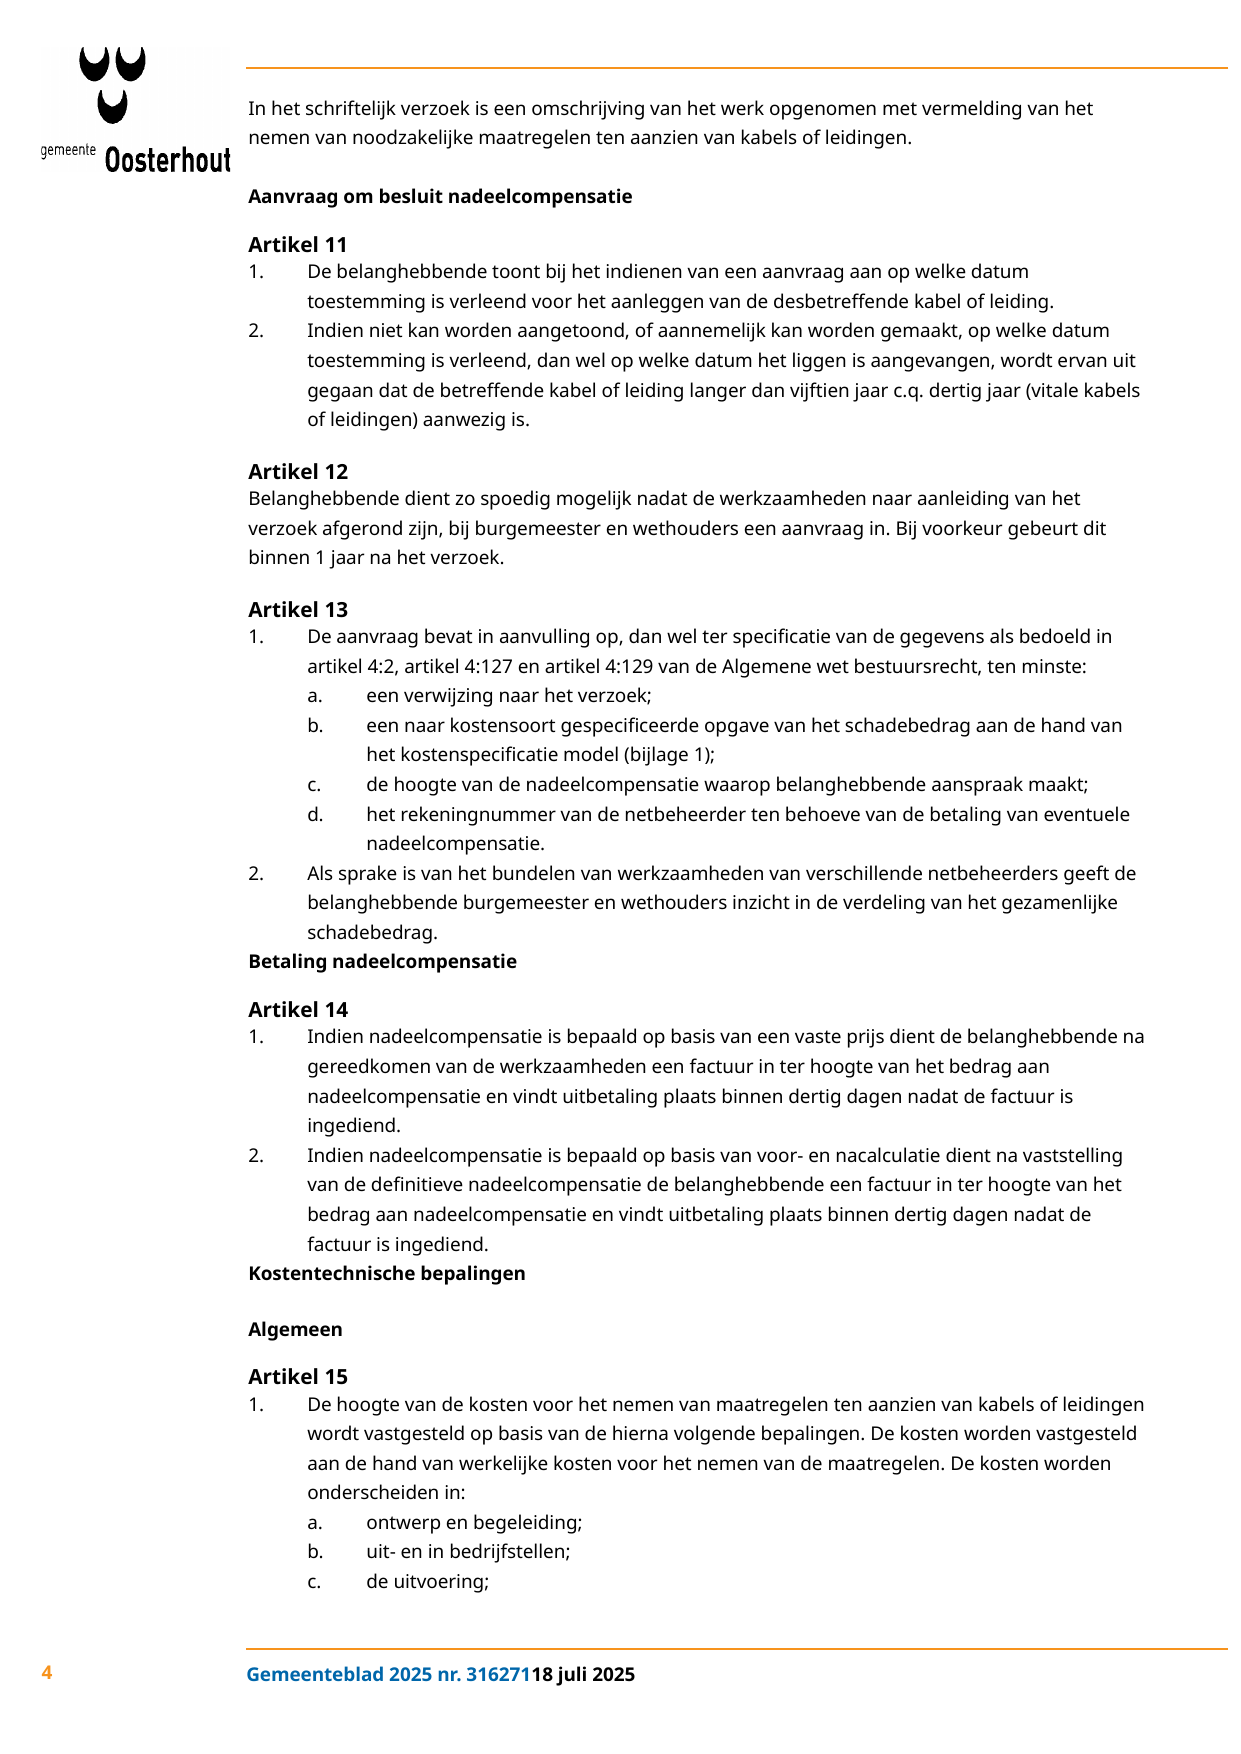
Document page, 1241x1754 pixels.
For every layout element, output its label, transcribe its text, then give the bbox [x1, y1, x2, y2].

list De aanvraag bevat in aanvulling op, dan wel ter specificatie van de gegevens als bedoeld in artikel 4:2, artikel 4:127 en artikel 4:129 van de Algemene wet bestuursrecht, ten minste: [248, 623, 1152, 679]
list het rekeningnummer van de netbeheerder ten behoeve van de betaling van eventuele nadeelcompensatie. [307, 801, 1152, 856]
text Artikel 15 [248, 1362, 1152, 1391]
list een naar kostensoort gespecificeerde opgave van het schadebedrag aan de hand van het kostenspecificatie model (bijlage 1); [307, 712, 1152, 767]
list De belanghebbende toont bij het indienen van een aanvraag aan op welke datum toestemming is verleend voor het aanleggen van de desbetreffende kabel of leiding. [248, 258, 1152, 314]
list Indien niet kan worden aangetoond, of aannemelijk kan worden gemaakt, op welke datum toestemming is verleend, dan wel op welke datum het liggen is aangevangen, wordt ervan uit gegaan dat de betreffende kabel of leiding langer dan vijftien jaar c.q. dertig jaar (vitale kabels of leidingen) aanwezig is. [248, 318, 1152, 432]
list een verwijzing naar het verzoek; [307, 682, 1152, 708]
list Indien nadeelcompensatie is bepaald op basis van een vaste prijs dient de belanghebbende na gereedkomen van de werkzaamheden een factuur in ter hoogte van het bedrag aan nadeelcompensatie en vindt uitbetaling plaats binnen dertig dagen nadat de factuur is ingediend. [248, 1024, 1152, 1138]
list de hoogte van de nadeelcompensatie waarop belanghebbende aanspraak maakt; [307, 771, 1152, 797]
text Artikel 14 [248, 995, 1152, 1024]
list ontwerp en begeleiding; [307, 1509, 1152, 1535]
text Artikel 11 [248, 230, 1152, 258]
text Artikel 12 [248, 457, 1152, 485]
list Indien nadeelcompensatie is bepaald op basis van voor- en nacalculatie dient na vaststelling van de definitieve nadeelcompensatie de belanghebbende een factuur in ter hoogte van het bedrag aan nadeelcompensatie en vindt uitbetaling plaats binnen dertig dagen nadat de factuur is ingediend. [248, 1142, 1152, 1257]
text Algemeen [248, 1316, 1152, 1341]
text Kostentechnische bepalingen [248, 1260, 1152, 1286]
text In het schriftelijk verzoek is een omschrijving van het werk opgenomen met vermelding van het nemen van noodzakelijke maatregelen ten aanzien van kabels of leidingen. [248, 95, 1152, 150]
list uit- en in bedrijfstellen; [307, 1539, 1152, 1564]
picture [41, 47, 231, 172]
list de uitvoering; [307, 1568, 1152, 1594]
list Als sprake is van het bundelen van werkzaamheden van verschillende netbeheerders geeft de belanghebbende burgemeester en wethouders inzicht in de verdeling van het gezamenlijke schadebedrag. [248, 860, 1152, 945]
text Betaling nadeelcompensatie [248, 949, 1152, 974]
text Artikel 13 [248, 595, 1152, 623]
list De hoogte van de kosten voor het nemen van maatregelen ten aanzien van kabels of leidingen wordt vastgesteld op basis van de hierna volgende bepalingen. De kosten worden vastgesteld aan de hand van werkelijke kosten voor het nemen van de maatregelen. De kosten worden onderscheiden in: [248, 1391, 1152, 1505]
text Aanvraag om besluit nadeelcompensatie [248, 183, 1152, 209]
text Belanghebbende dient zo spoedig mogelijk nadat de werkzaamheden naar aanleiding van het verzoek afgerond zijn, bij burgemeester en wethouders een aanvraag in. Bij voorkeur gebeurt dit binnen 1 jaar na het verzoek. [248, 485, 1152, 570]
